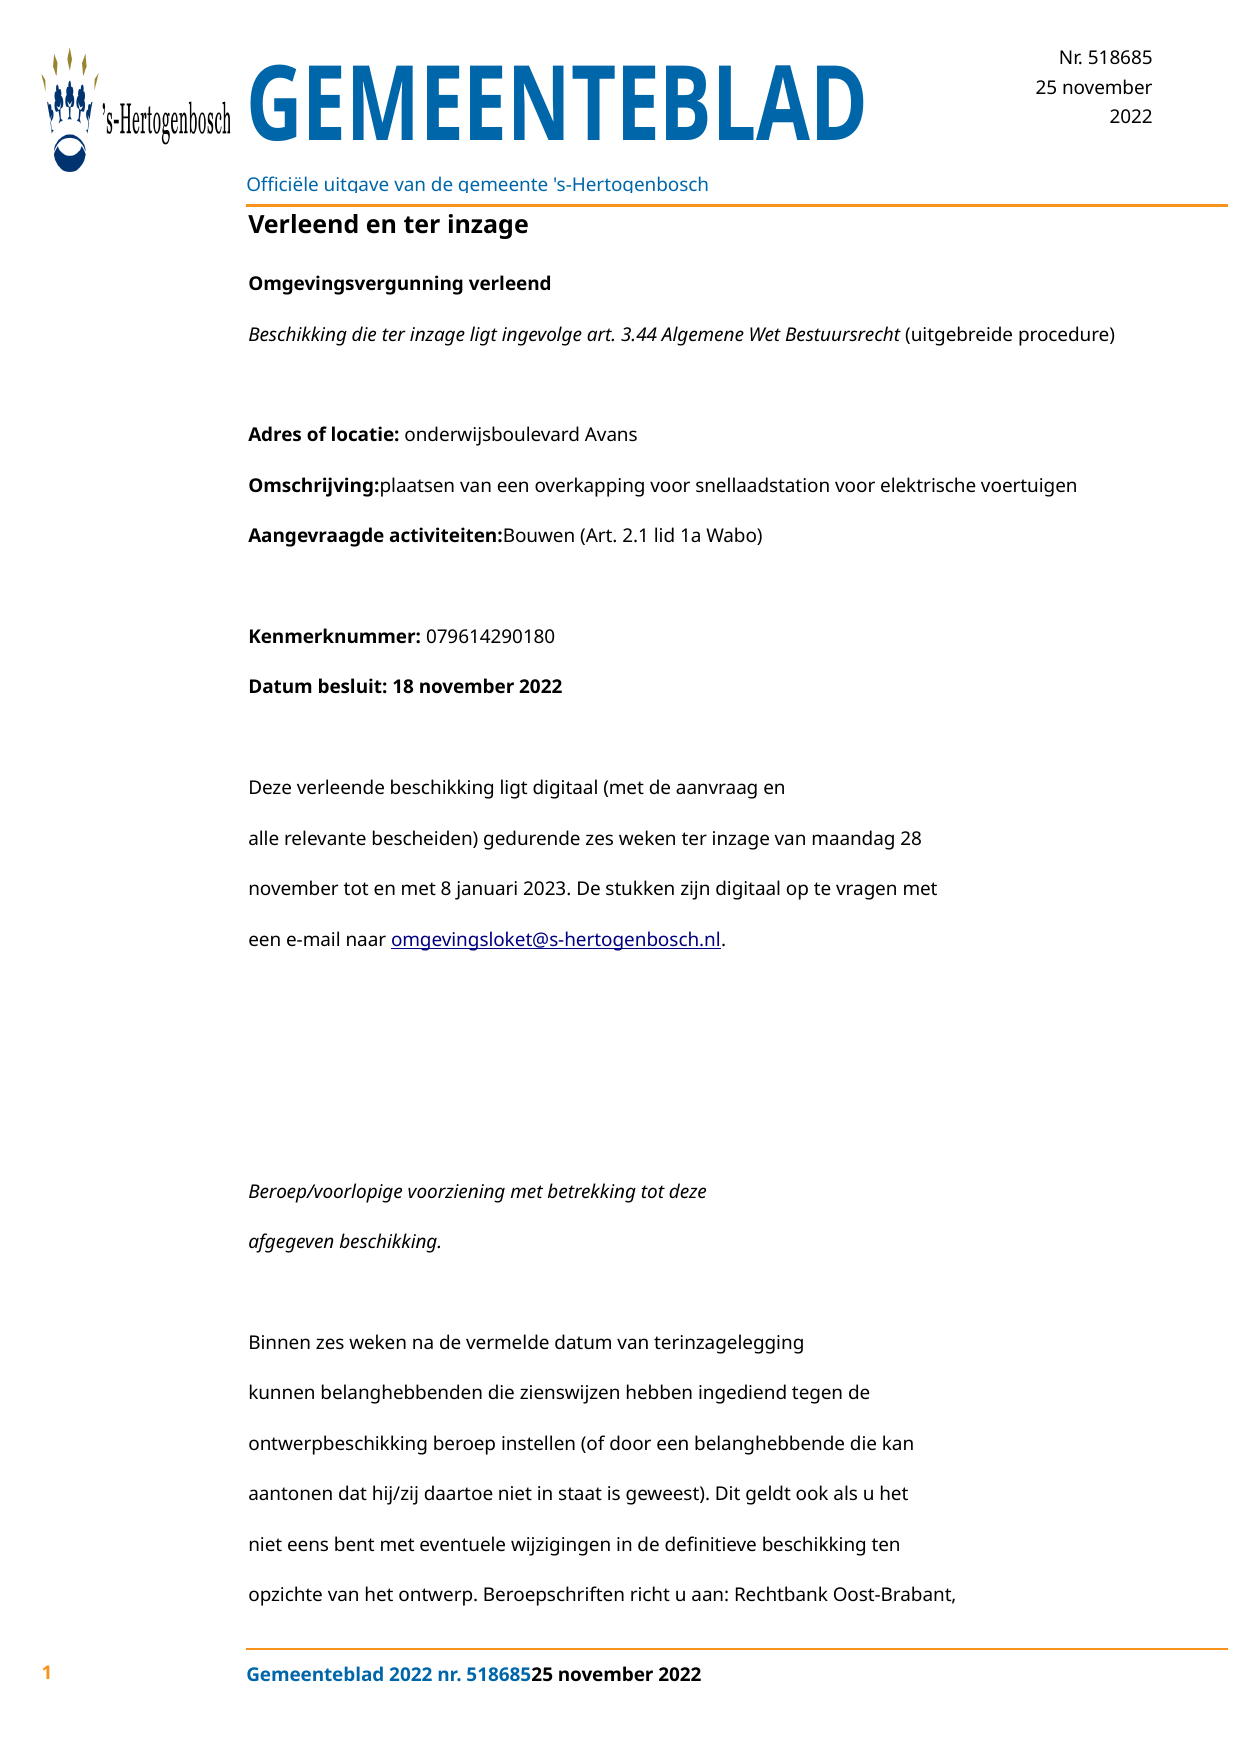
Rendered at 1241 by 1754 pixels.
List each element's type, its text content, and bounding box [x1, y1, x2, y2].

text niet eens bent met eventuele wijzigingen in de definitieve beschikking ten [248, 1531, 1152, 1556]
text Beschikking die ter inzage ligt ingevolge art. 3.44 Algemene Wet Bestuursrecht (uitgebreide procedure) [248, 321, 1152, 346]
text Deze verleende beschikking ligt digitaal (met de aanvraag en [248, 774, 1152, 800]
text alle relevante bescheiden) gedurende zes weken ter inzage van maandag 28 [248, 825, 1152, 851]
text Beroep/voorlopige voorziening met betrekking tot deze [248, 1178, 1152, 1203]
text Omschrijving:plaatsen van een overkapping voor snellaadstation voor elektrische voertuigen [248, 472, 1152, 498]
text afgegeven beschikking. [248, 1228, 1152, 1254]
text Binnen zes weken na de vermelde datum van terinzagelegging [248, 1329, 1152, 1355]
text november tot en met 8 januari 2023. De stukken zijn digitaal op te vragen met [248, 875, 1152, 901]
text Verleend en ter inzage [248, 207, 1152, 241]
text Aangevraagde activiteiten:Bouwen (Art. 2.1 lid 1a Wabo) [248, 522, 1152, 548]
text Adres of locatie: onderwijsboulevard Avans [248, 422, 1152, 447]
text kunnen belanghebbenden die zienswijzen hebben ingediend tegen de [248, 1379, 1152, 1405]
text aantonen dat hij/zij daartoe niet in staat is geweest). Dit geldt ook als u het [248, 1480, 1152, 1506]
text Omgevingsvergunning verleend [248, 270, 1152, 296]
text ontwerpbeschikking beroep instellen (of door een belanghebbende die kan [248, 1430, 1152, 1456]
text een e-mail naar omgevingsloket@s-hertogenbosch.nl. [248, 926, 1152, 951]
text Kenmerknummer: 079614290180 [248, 623, 1152, 649]
text Datum besluit: 18 november 2022 [248, 674, 1152, 699]
picture [41, 47, 231, 172]
text opzichte van het ontwerp. Beroepschriften richt u aan: Rechtbank Oost-Brabant, [248, 1581, 1152, 1607]
